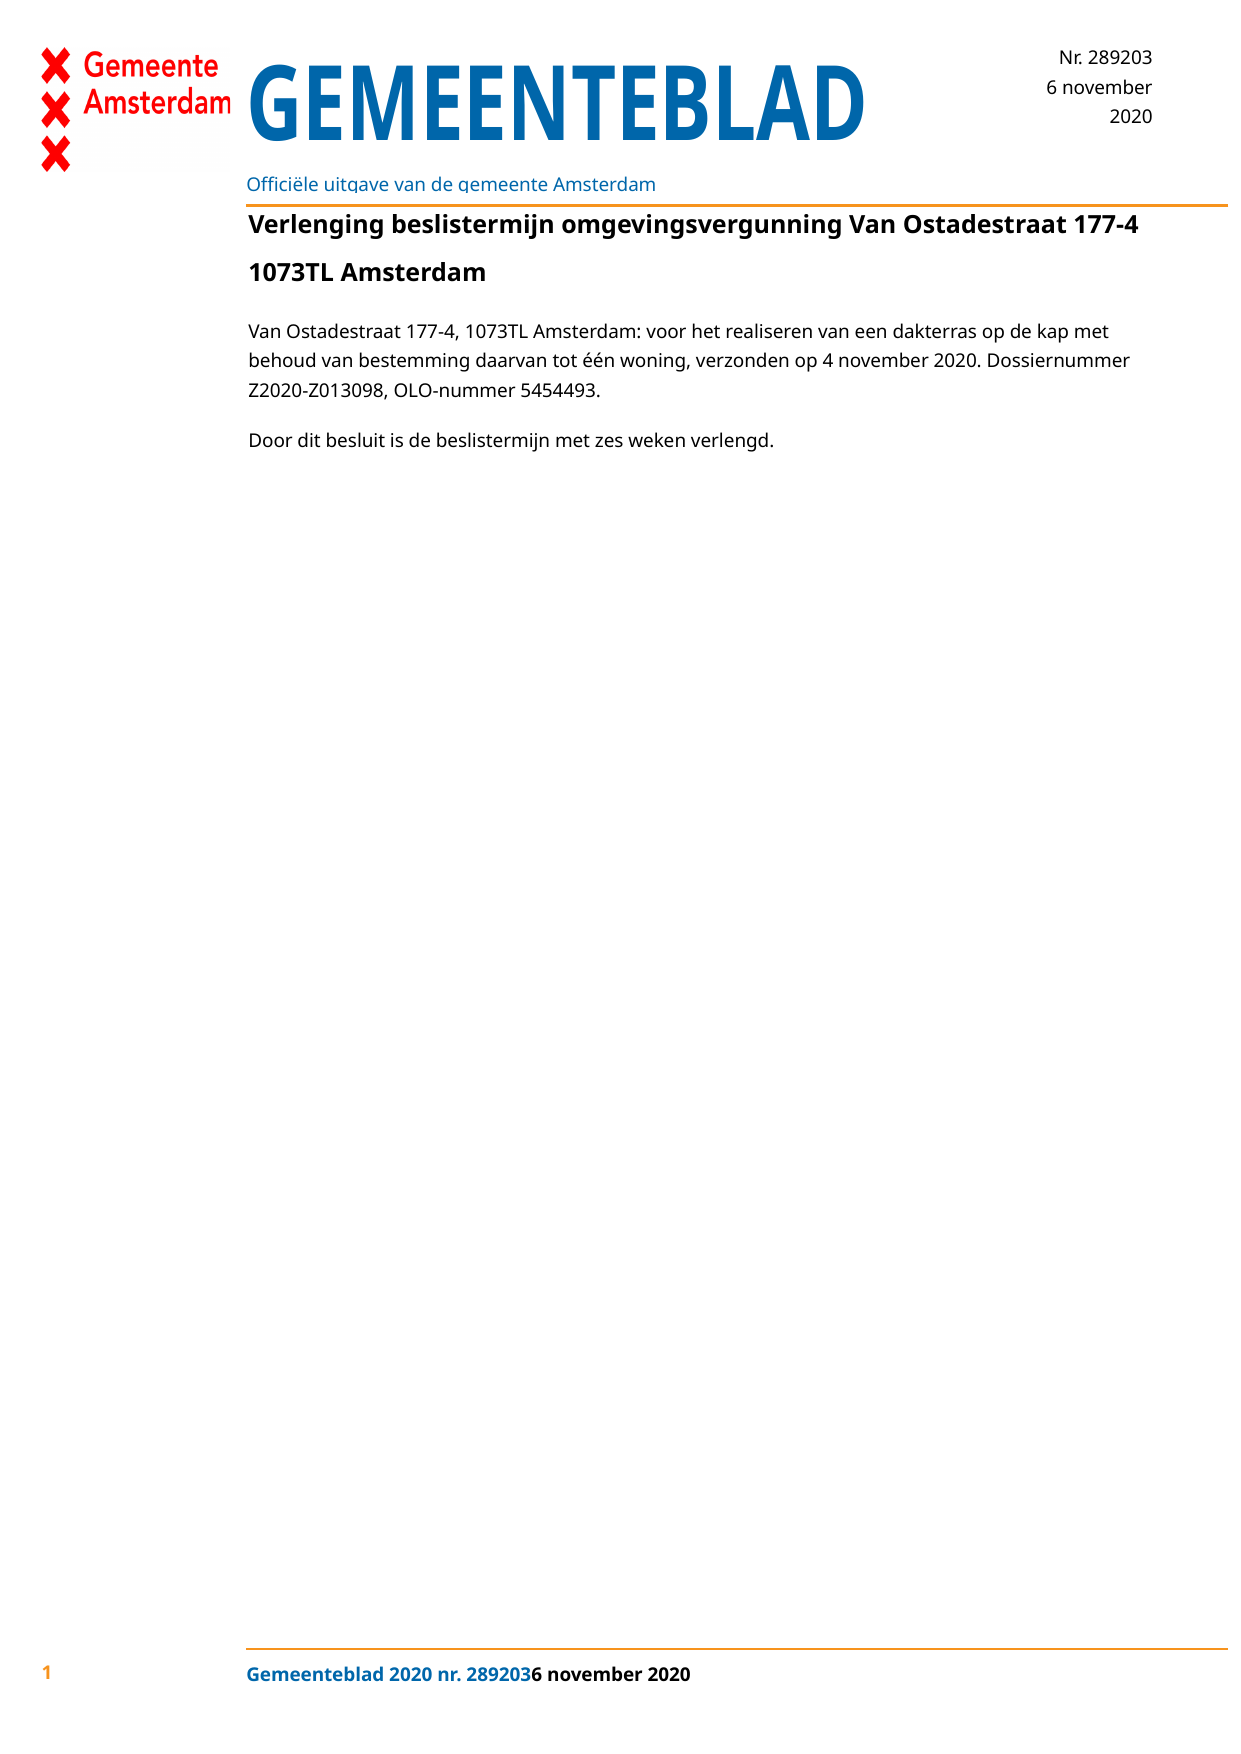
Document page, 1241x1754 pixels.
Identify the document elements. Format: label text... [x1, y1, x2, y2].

text Door dit besluit is de beslistermijn met zes weken verlengd. [248, 427, 1152, 453]
text Verlenging beslistermijn omgevingsvergunning Van Ostadestraat 177-4 1073TL Amsterdam [248, 207, 1152, 288]
picture [41, 47, 231, 172]
text Van Ostadestraat 177-4, 1073TL Amsterdam: voor het realiseren van een dakterras op de kap met behoud van bestemming daarvan tot één woning, verzonden op 4 november 2020. Dossiernummer Z2020-Z013098, OLO-nummer 5454493. [248, 318, 1152, 403]
